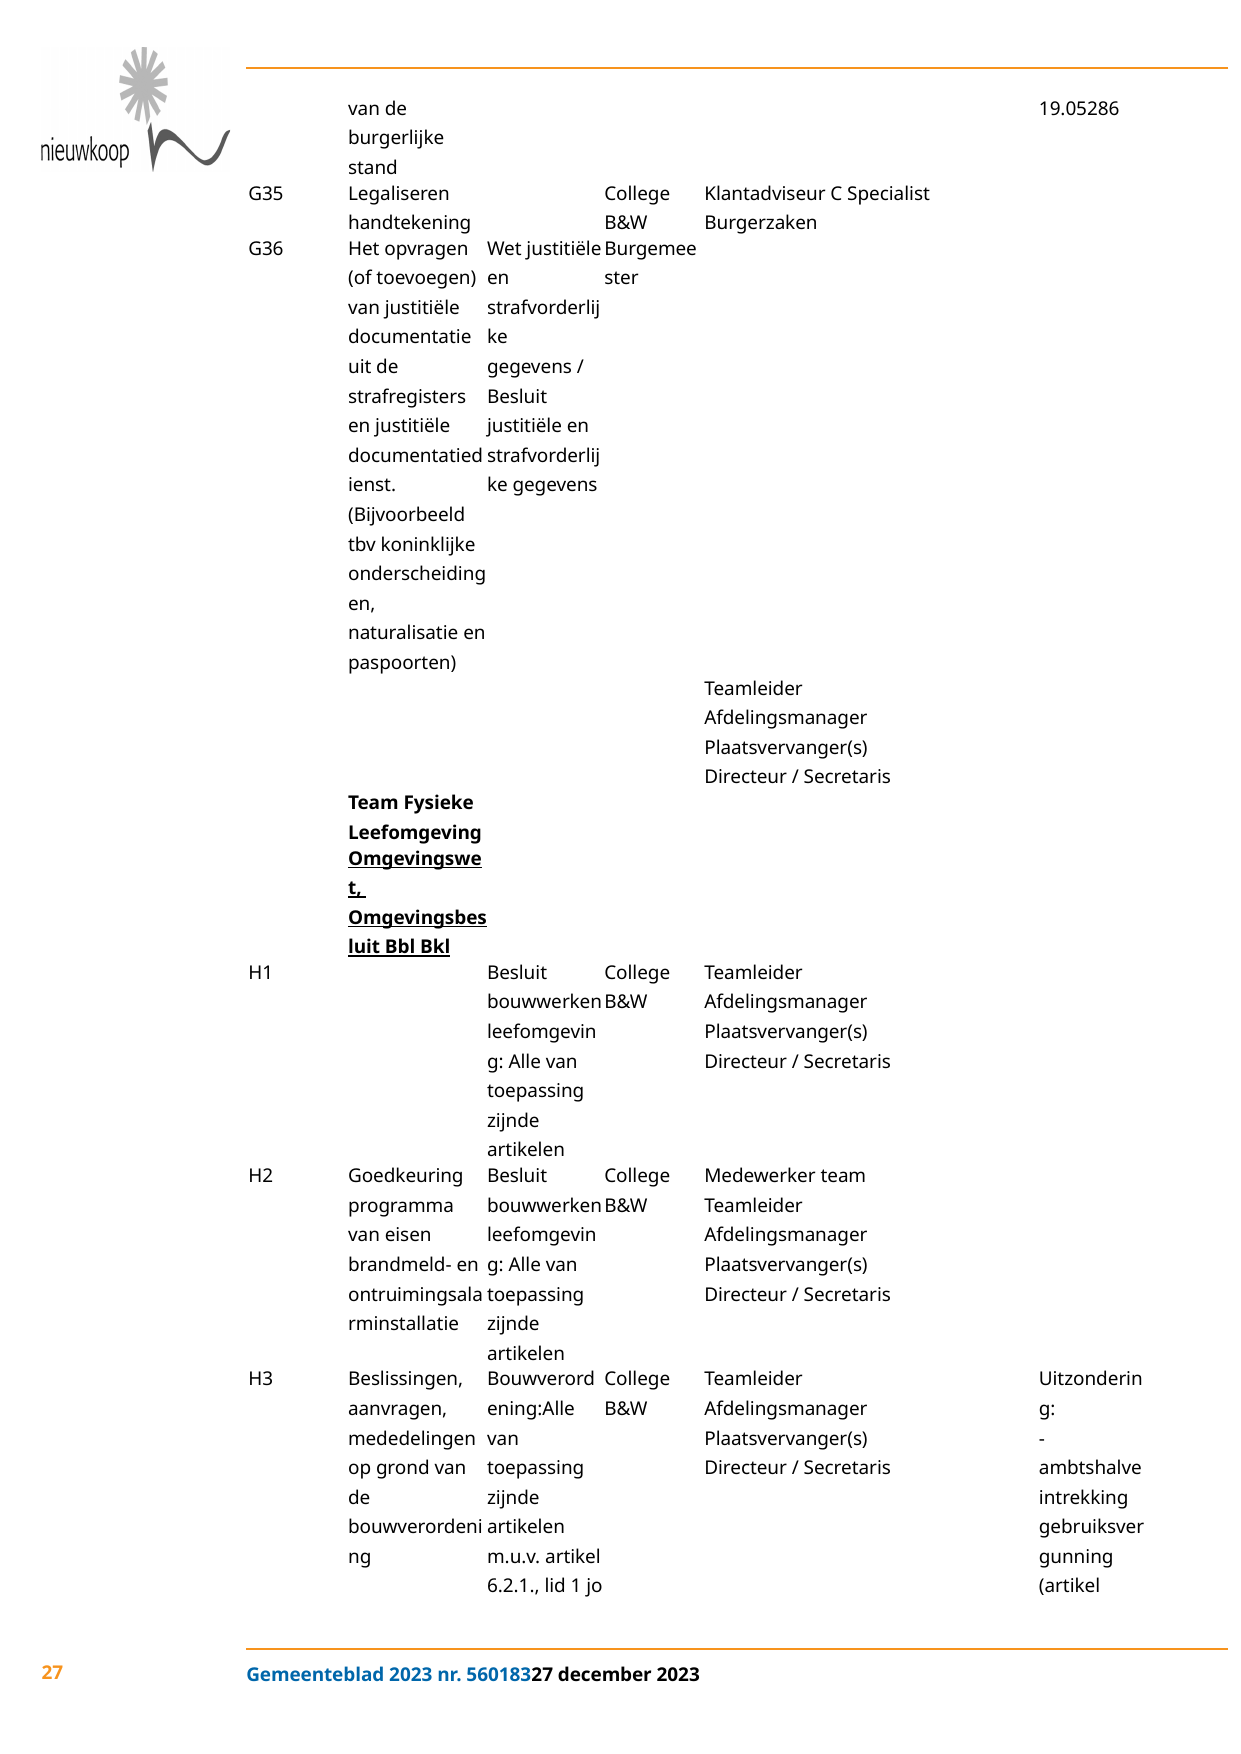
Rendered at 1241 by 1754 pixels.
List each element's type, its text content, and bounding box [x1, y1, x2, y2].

table_cell H1 [248, 959, 348, 1162]
table_cell Besluit bouwwerken leefomgeving: Alle van toepassing zijnde artikelen [487, 959, 604, 1162]
table_cell College B&W [604, 1163, 704, 1366]
table_cell [704, 845, 939, 959]
table_cell [704, 235, 939, 675]
table_cell [939, 845, 1039, 959]
table_cell [487, 675, 604, 789]
table_cell [348, 959, 487, 1162]
table_cell 19.05286 [1039, 95, 1152, 180]
table_cell Teamleider Afdelingsmanager Plaatsvervanger(s) Directeur / Secretaris [704, 1366, 939, 1598]
table_cell [487, 95, 604, 180]
table_cell [704, 789, 939, 845]
table_cell [704, 95, 939, 180]
table_cell [248, 675, 348, 789]
table_cell [939, 789, 1039, 845]
table_cell Besluit bouwwerken leefomgeving: Alle van toepassing zijnde artikelen [487, 1163, 604, 1366]
table_cell G35 [248, 180, 348, 235]
table_cell [487, 789, 604, 845]
table_cell [939, 1163, 1039, 1366]
table_cell [248, 845, 348, 959]
table_cell Goedkeuring programma van eisen brandmeld- en ontruimingsalarminstallatie [348, 1163, 487, 1366]
table_cell Team Fysieke Leefomgeving [348, 789, 487, 845]
table_cell Het opvragen (of toevoegen) van justitiële documentatie uit de strafregisters en justitiële documentatiedienst. (Bijvoorbeeld tbv koninklijke onderscheidingen, naturalisatie en paspoorten) [348, 235, 487, 675]
table_cell H3 [248, 1366, 348, 1598]
table_cell [248, 95, 348, 180]
table_cell [939, 235, 1039, 675]
table_cell [604, 675, 704, 789]
table_cell luit Bbl Bkl [348, 927, 487, 959]
table_cell Teamleider Afdelingsmanager Plaatsvervanger(s) Directeur / Secretaris [704, 675, 939, 789]
table_cell Wet justitiële en strafvorderlijke gegevens / Besluit justitiële en strafvorderlijke gegevens [487, 235, 604, 675]
table_cell [939, 1366, 1039, 1598]
picture [41, 47, 231, 172]
table_cell [1039, 789, 1152, 845]
table_cell [1039, 1163, 1152, 1366]
table_cell Teamleider Afdelingsmanager Plaatsvervanger(s) Directeur / Secretaris [704, 959, 939, 1162]
table_cell [939, 959, 1039, 1162]
table_cell [1039, 180, 1152, 235]
table_cell [939, 95, 1039, 180]
table_cell Bouwverordening:Alle van toepassing zijnde artikelen m.u.v. artikel 6.2.1., lid 1 jo [487, 1366, 604, 1598]
table_cell Beslissingen, aanvragen, mededelingen op grond van de bouwverordening [348, 1366, 487, 1598]
table_cell [604, 845, 704, 959]
table_cell [604, 789, 704, 845]
table_cell Medewerker team Teamleider Afdelingsmanager Plaatsvervanger(s) Directeur / Secretaris [704, 1163, 939, 1366]
table_cell [939, 675, 1039, 789]
table_cell [1039, 959, 1152, 1162]
table_cell [939, 180, 1039, 235]
table_cell [1039, 235, 1152, 675]
table_cell Burgemeester [604, 235, 704, 675]
table_cell [348, 675, 487, 789]
table_cell [1039, 845, 1152, 959]
table_cell [604, 95, 704, 180]
table_cell [248, 789, 348, 845]
table_cell H2 [248, 1163, 348, 1366]
table_cell [1039, 675, 1152, 789]
table_cell G36 [248, 235, 348, 675]
table_cell van de burgerlijke stand [348, 95, 487, 180]
table_cell College B&W [604, 180, 704, 235]
table_cell [487, 180, 604, 235]
table_cell Omgevingswet, Omgevingsbes [348, 845, 487, 926]
table_cell Uitzondering: - ambtshalve intrekking gebruiksvergunning (artikel [1039, 1366, 1152, 1598]
table_cell Legaliseren handtekening [348, 180, 487, 235]
table_cell College B&W [604, 959, 704, 1162]
table_cell College B&W [604, 1366, 704, 1598]
table_cell [487, 845, 604, 959]
table_cell Klantadviseur C Specialist Burgerzaken [704, 180, 939, 235]
